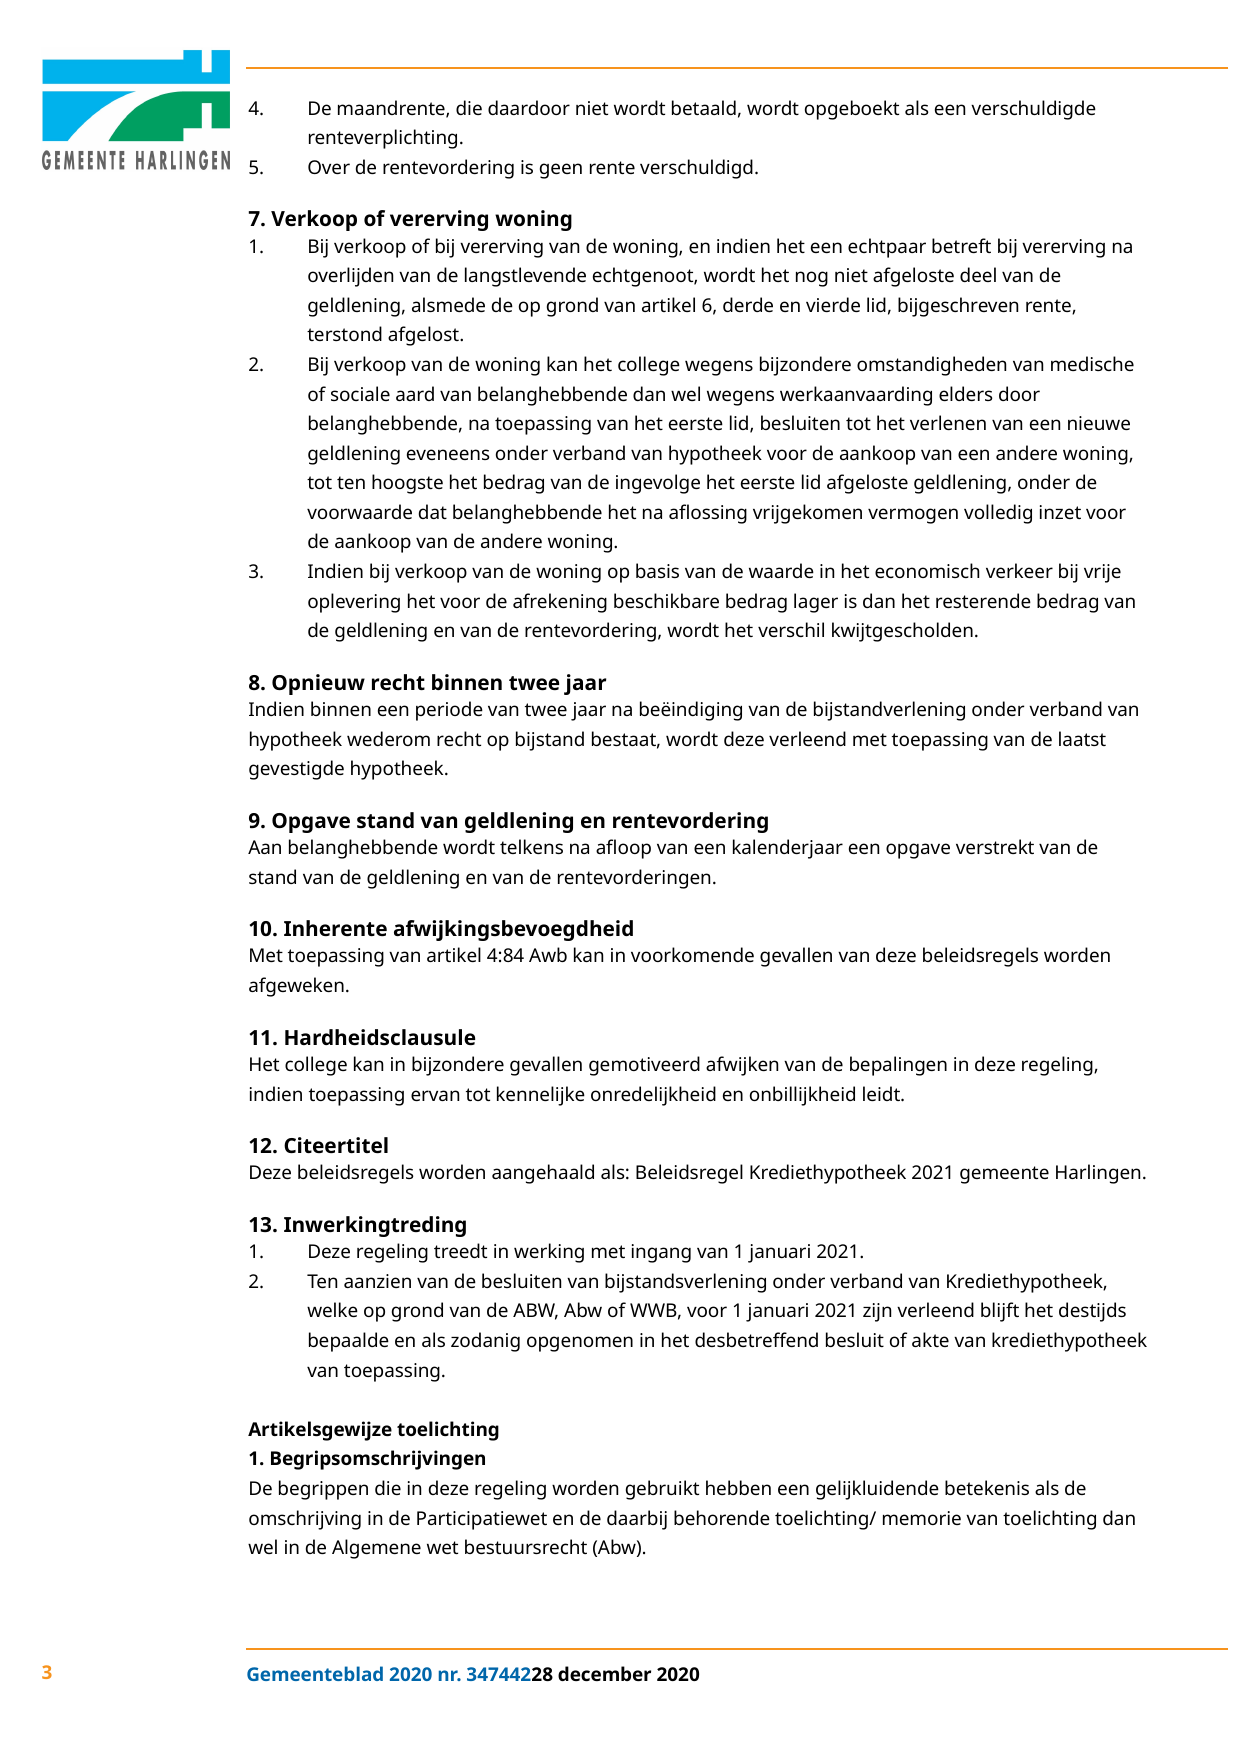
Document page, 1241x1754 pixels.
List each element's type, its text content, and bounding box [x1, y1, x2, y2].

list Deze regeling treedt in werking met ingang van 1 januari 2021. [248, 1238, 1152, 1264]
text Met toepassing van artikel 4:84 Awb kan in voorkomende gevallen van deze beleidsregels worden afgeweken. [248, 943, 1152, 998]
picture [41, 47, 231, 172]
text Indien binnen een periode van twee jaar na beëindiging van de bijstandverlening onder verband van hypotheek wederom recht op bijstand bestaat, wordt deze verleend met toepassing van de laatst gevestigde hypotheek. [248, 696, 1152, 781]
list Bij verkoop van de woning kan het college wegens bijzondere omstandigheden van medische of sociale aard van belanghebbende dan wel wegens werkaanvaarding elders door belanghebbende, na toepassing van het eerste lid, besluiten tot het verlenen van een nieuwe geldlening eveneens onder verband van hypotheek voor de aankoop van een andere woning, tot ten hoogste het bedrag van de ingevolge het eerste lid afgeloste geldlening, onder de voorwaarde dat belanghebbende het na aflossing vrijgekomen vermogen volledig inzet voor de aankoop van de andere woning. [248, 351, 1152, 554]
text Het college kan in bijzondere gevallen gemotiveerd afwijken van de bepalingen in deze regeling, indien toepassing ervan tot kennelijke onredelijkheid en onbillijkheid leidt. [248, 1051, 1152, 1106]
text 12. Citeertitel [248, 1131, 1152, 1159]
list De maandrente, die daardoor niet wordt betaald, wordt opgeboekt als een verschuldigde renteverplichting. [248, 95, 1152, 150]
text Deze beleidsregels worden aangehaald als: Beleidsregel Krediethypotheek 2021 gemeente Harlingen. [248, 1159, 1152, 1185]
text 11. Hardheidsclausule [248, 1023, 1152, 1051]
text 7. Verkoop of vererving woning [248, 204, 1152, 233]
list Bij verkoop of bij vererving van de woning, en indien het een echtpaar betreft bij vererving na overlijden van de langstlevende echtgenoot, wordt het nog niet afgeloste deel van de geldlening, alsmede de op grond van artikel 6, derde en vierde lid, bijgeschreven rente, terstond afgelost. [248, 233, 1152, 347]
list Ten aanzien van de besluiten van bijstandsverlening onder verband van Krediethypotheek, welke op grond van de ABW, Abw of WWB, voor 1 januari 2021 zijn verleend blijft het destijds bepaalde en als zodanig opgenomen in het desbetreffend besluit of akte van krediethypotheek van toepassing. [248, 1268, 1152, 1382]
text Artikelsgewijze toelichting [248, 1416, 1152, 1442]
text 1. Begripsomschrijvingen [248, 1446, 1152, 1471]
text 8. Opnieuw recht binnen twee jaar [248, 668, 1152, 696]
text 13. Inwerkingtreding [248, 1210, 1152, 1238]
text 10. Inherente afwijkingsbevoegdheid [248, 914, 1152, 943]
text 9. Opgave stand van geldlening en rentevordering [248, 806, 1152, 834]
list Over de rentevordering is geen rente verschuldigd. [248, 154, 1152, 180]
text De begrippen die in deze regeling worden gebruikt hebben een gelijkluidende betekenis als de omschrijving in de Participatiewet en de daarbij behorende toelichting/ memorie van toelichting dan wel in de Algemene wet bestuursrecht (Abw). [248, 1475, 1152, 1560]
text Aan belanghebbende wordt telkens na afloop van een kalenderjaar een opgave verstrekt van de stand van de geldlening en van de rentevorderingen. [248, 834, 1152, 889]
list Indien bij verkoop van de woning op basis van de waarde in het economisch verkeer bij vrije oplevering het voor de afrekening beschikbare bedrag lager is dan het resterende bedrag van de geldlening en van de rentevordering, wordt het verschil kwijtgescholden. [248, 558, 1152, 643]
